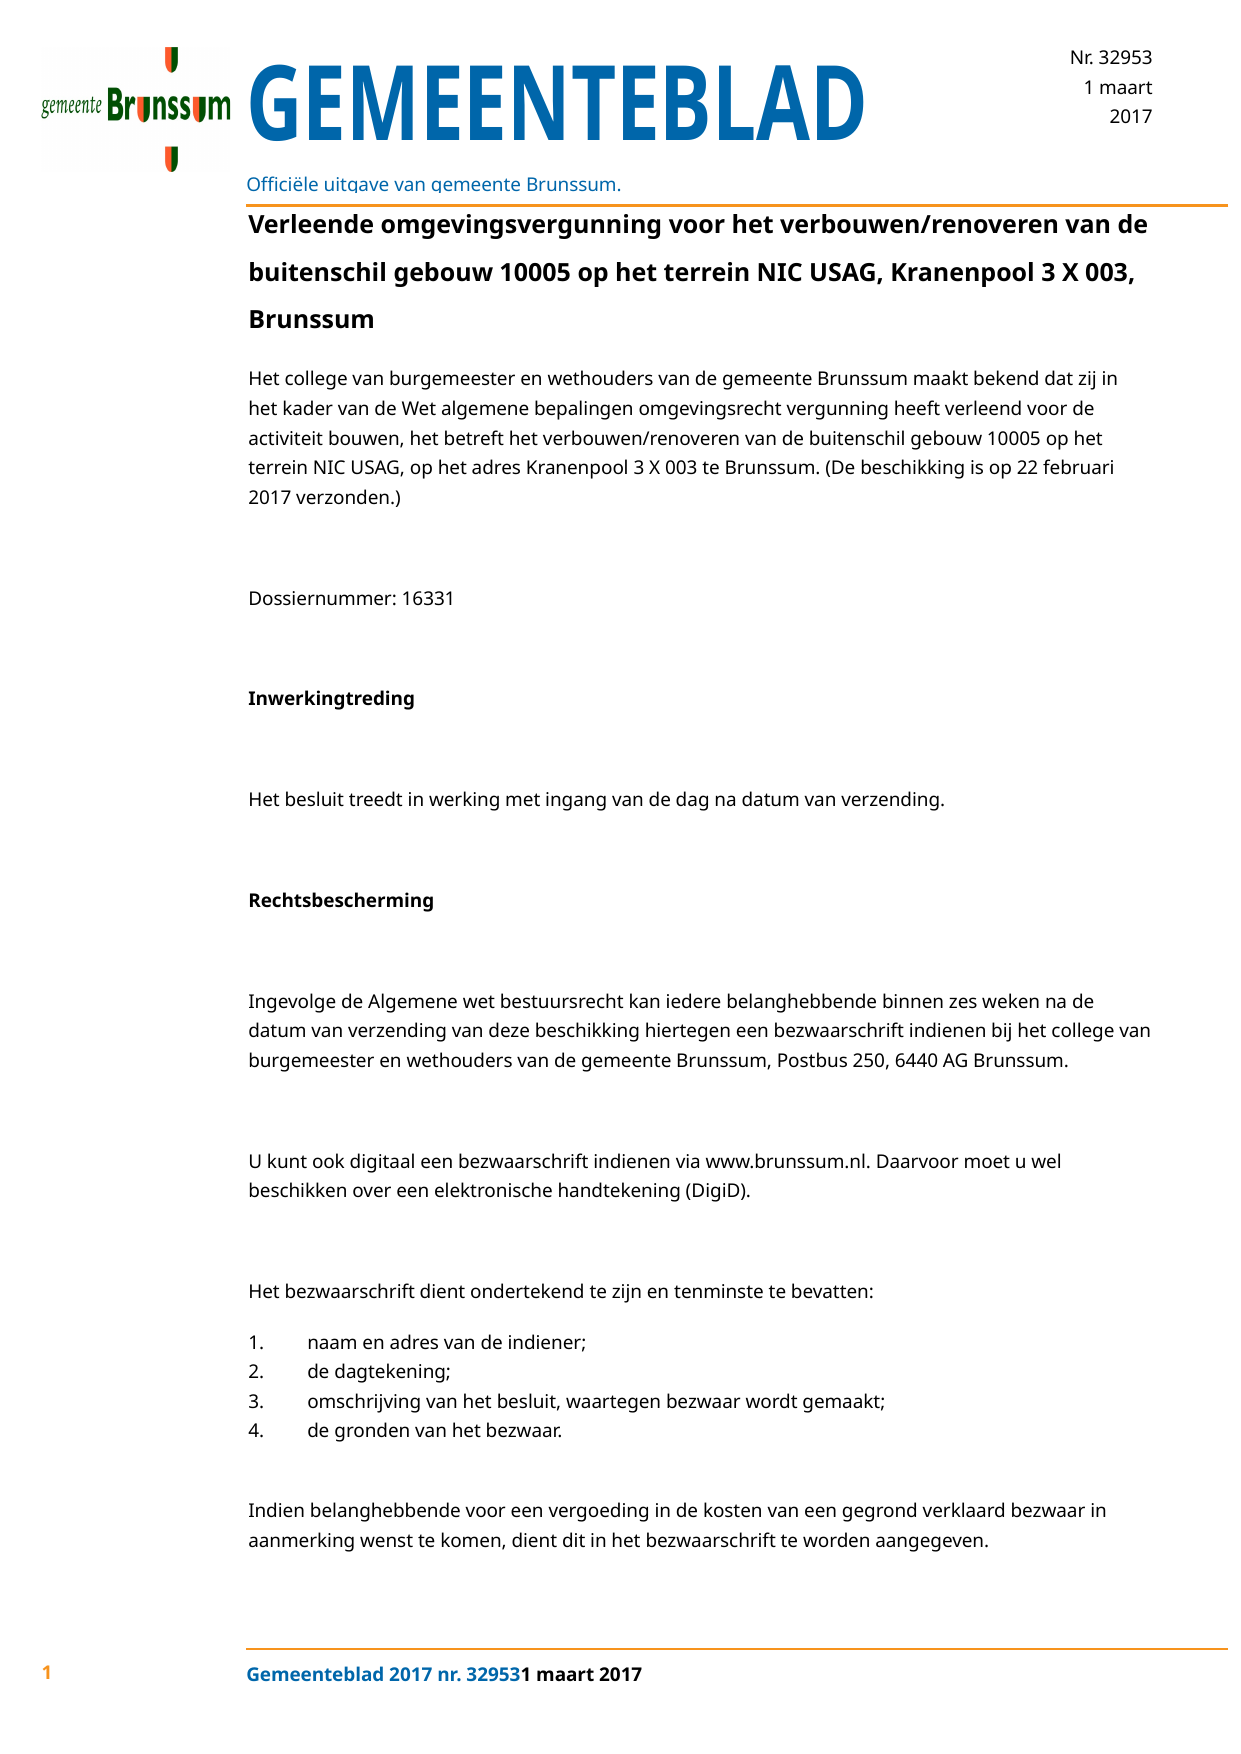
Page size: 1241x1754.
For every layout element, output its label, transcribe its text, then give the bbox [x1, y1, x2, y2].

text Ingevolge de Algemene wet bestuursrecht kan iedere belanghebbende binnen zes weken na de datum van verzending van deze beschikking hiertegen een bezwaarschrift indienen bij het college van burgemeester en wethouders van de gemeente Brunssum, Postbus 250, 6440 AG Brunssum. [248, 988, 1152, 1073]
text Verleende omgevingsvergunning voor het verbouwen/renoveren van de buitenschil gebouw 10005 op het terrein NIC USAG, Kranenpool 3 X 003, Brunssum [248, 207, 1152, 336]
text Inwerkingtreding [248, 686, 1152, 711]
text U kunt ook digitaal een bezwaarschrift indienen via www.brunssum.nl. Daarvoor moet u wel beschikken over een elektronische handtekening (DigiD). [248, 1148, 1152, 1203]
list de gronden van het bezwaar. [248, 1418, 1152, 1443]
text Rechtsbescherming [248, 887, 1152, 913]
picture [41, 47, 231, 172]
list omschrijving van het besluit, waartegen bezwaar wordt gemaakt; [248, 1388, 1152, 1414]
text Het bezwaarschrift dient ondertekend te zijn en tenminste te bevatten: [248, 1278, 1152, 1304]
text Indien belanghebbende voor een vergoeding in de kosten van een gegrond verklaard bezwaar in aanmerking wenst te komen, dient dit in het bezwaarschrift te worden aangegeven. [248, 1498, 1152, 1553]
text Het college van burgemeester en wethouders van de gemeente Brunssum maakt bekend dat zij in het kader van de Wet algemene bepalingen omgevingsrecht vergunning heeft verleend voor de activiteit bouwen, het betreft het verbouwen/renoveren van de buitenschil gebouw 10005 op het terrein NIC USAG, op het adres Kranenpool 3 X 003 te Brunssum. (De beschikking is op 22 februari 2017 verzonden.) [248, 366, 1152, 509]
text Het besluit treedt in werking met ingang van de dag na datum van verzending. [248, 786, 1152, 812]
text Dossiernummer: 16331 [248, 585, 1152, 610]
list de dagtekening; [248, 1358, 1152, 1384]
list naam en adres van de indiener; [248, 1329, 1152, 1354]
